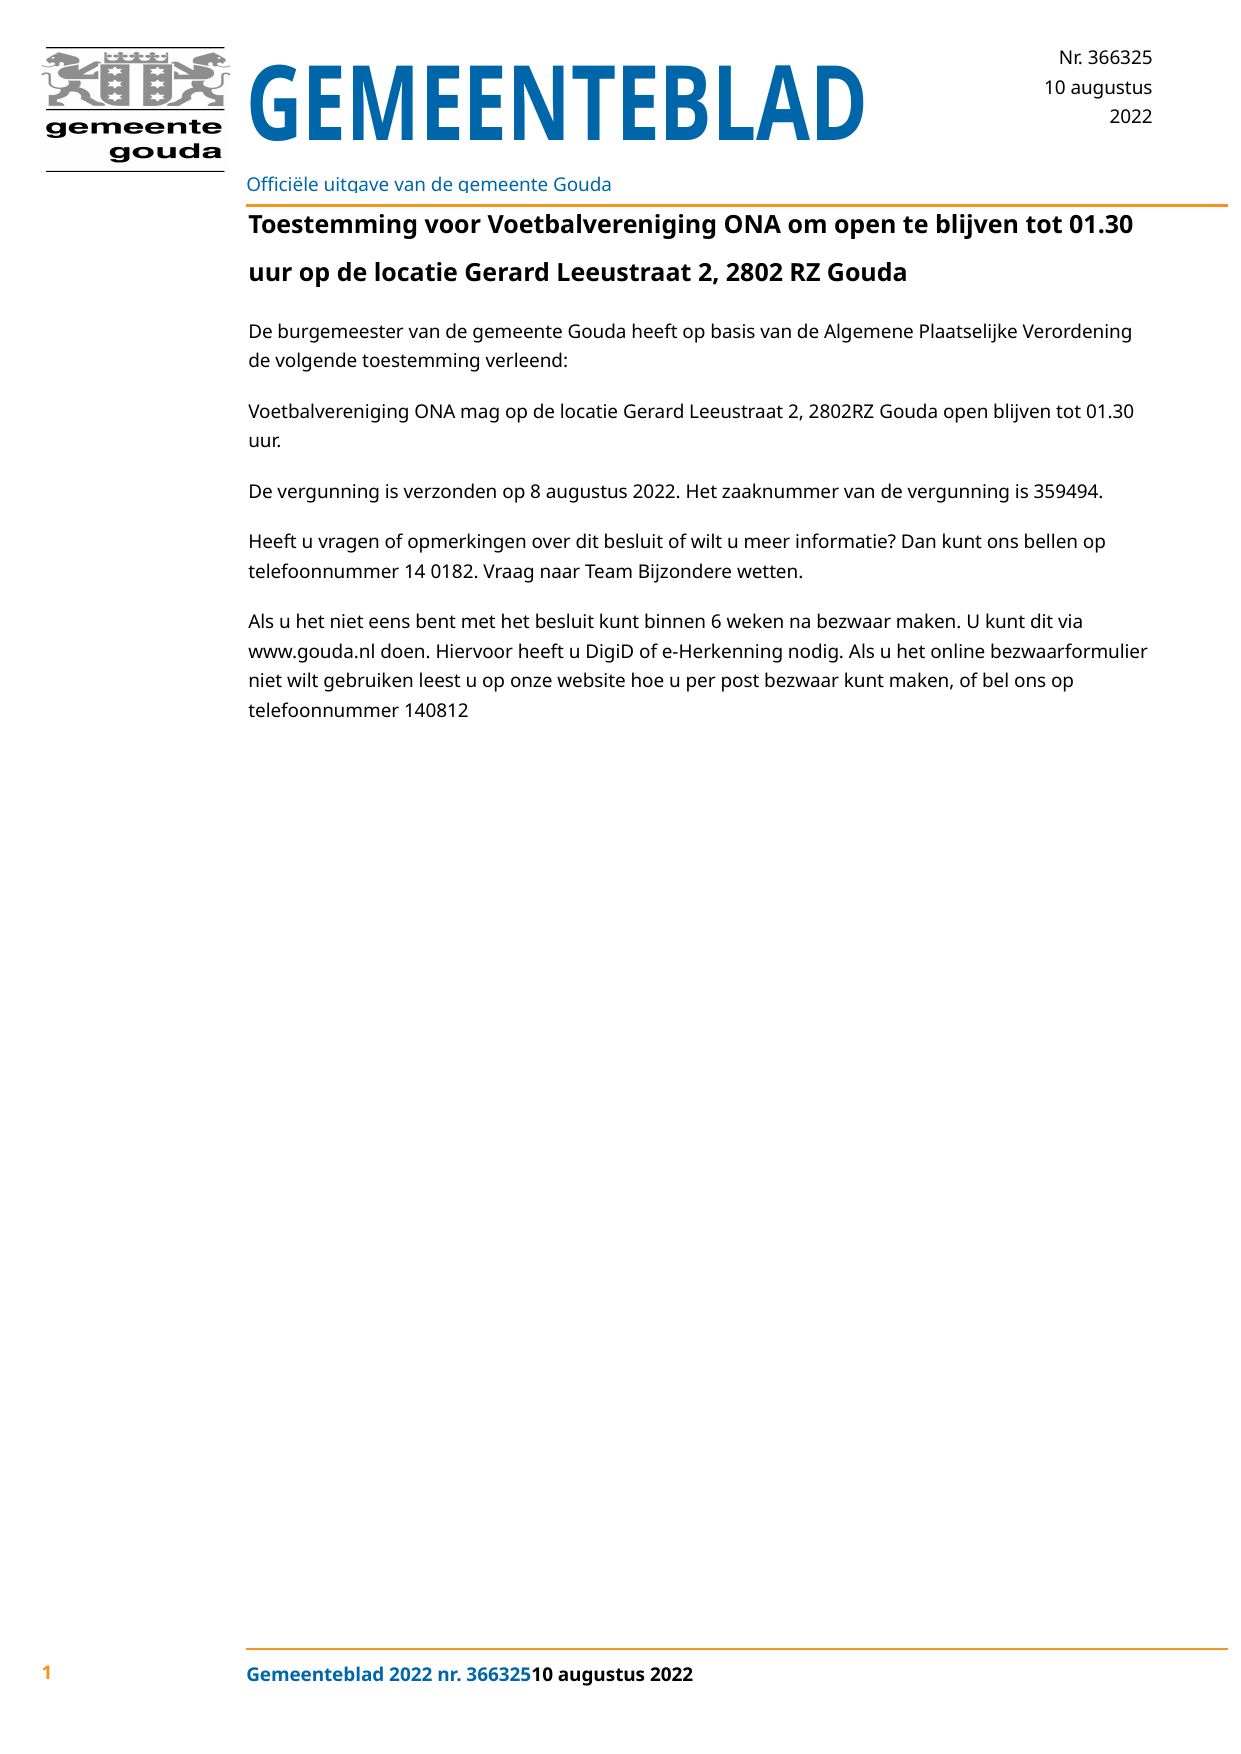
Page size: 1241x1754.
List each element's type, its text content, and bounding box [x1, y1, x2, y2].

text De vergunning is verzonden op 8 augustus 2022. Het zaaknummer van de vergunning is 359494. [248, 478, 1152, 504]
text Voetbalvereniging ONA mag op de locatie Gerard Leeustraat 2, 2802RZ Gouda open blijven tot 01.30 uur. [248, 398, 1152, 453]
text Als u het niet eens bent met het besluit kunt binnen 6 weken na bezwaar maken. U kunt dit via www.gouda.nl doen. Hiervoor heeft u DigiD of e-Herkenning nodig. Als u het online bezwaarformulier niet wilt gebruiken leest u op onze website hoe u per post bezwaar kunt maken, of bel ons op telefoonnummer 140812 [248, 608, 1152, 723]
text Heeft u vragen of opmerkingen over dit besluit of wilt u meer informatie? Dan kunt ons bellen op telefoonnummer 14 0182. Vraag naar Team Bijzondere wetten. [248, 528, 1152, 584]
picture [41, 47, 231, 172]
text De burgemeester van de gemeente Gouda heeft op basis van de Algemene Plaatselijke Verordening de volgende toestemming verleend: [248, 318, 1152, 373]
text Toestemming voor Voetbalvereniging ONA om open te blijven tot 01.30 uur op de locatie Gerard Leeustraat 2, 2802 RZ Gouda [248, 207, 1152, 288]
